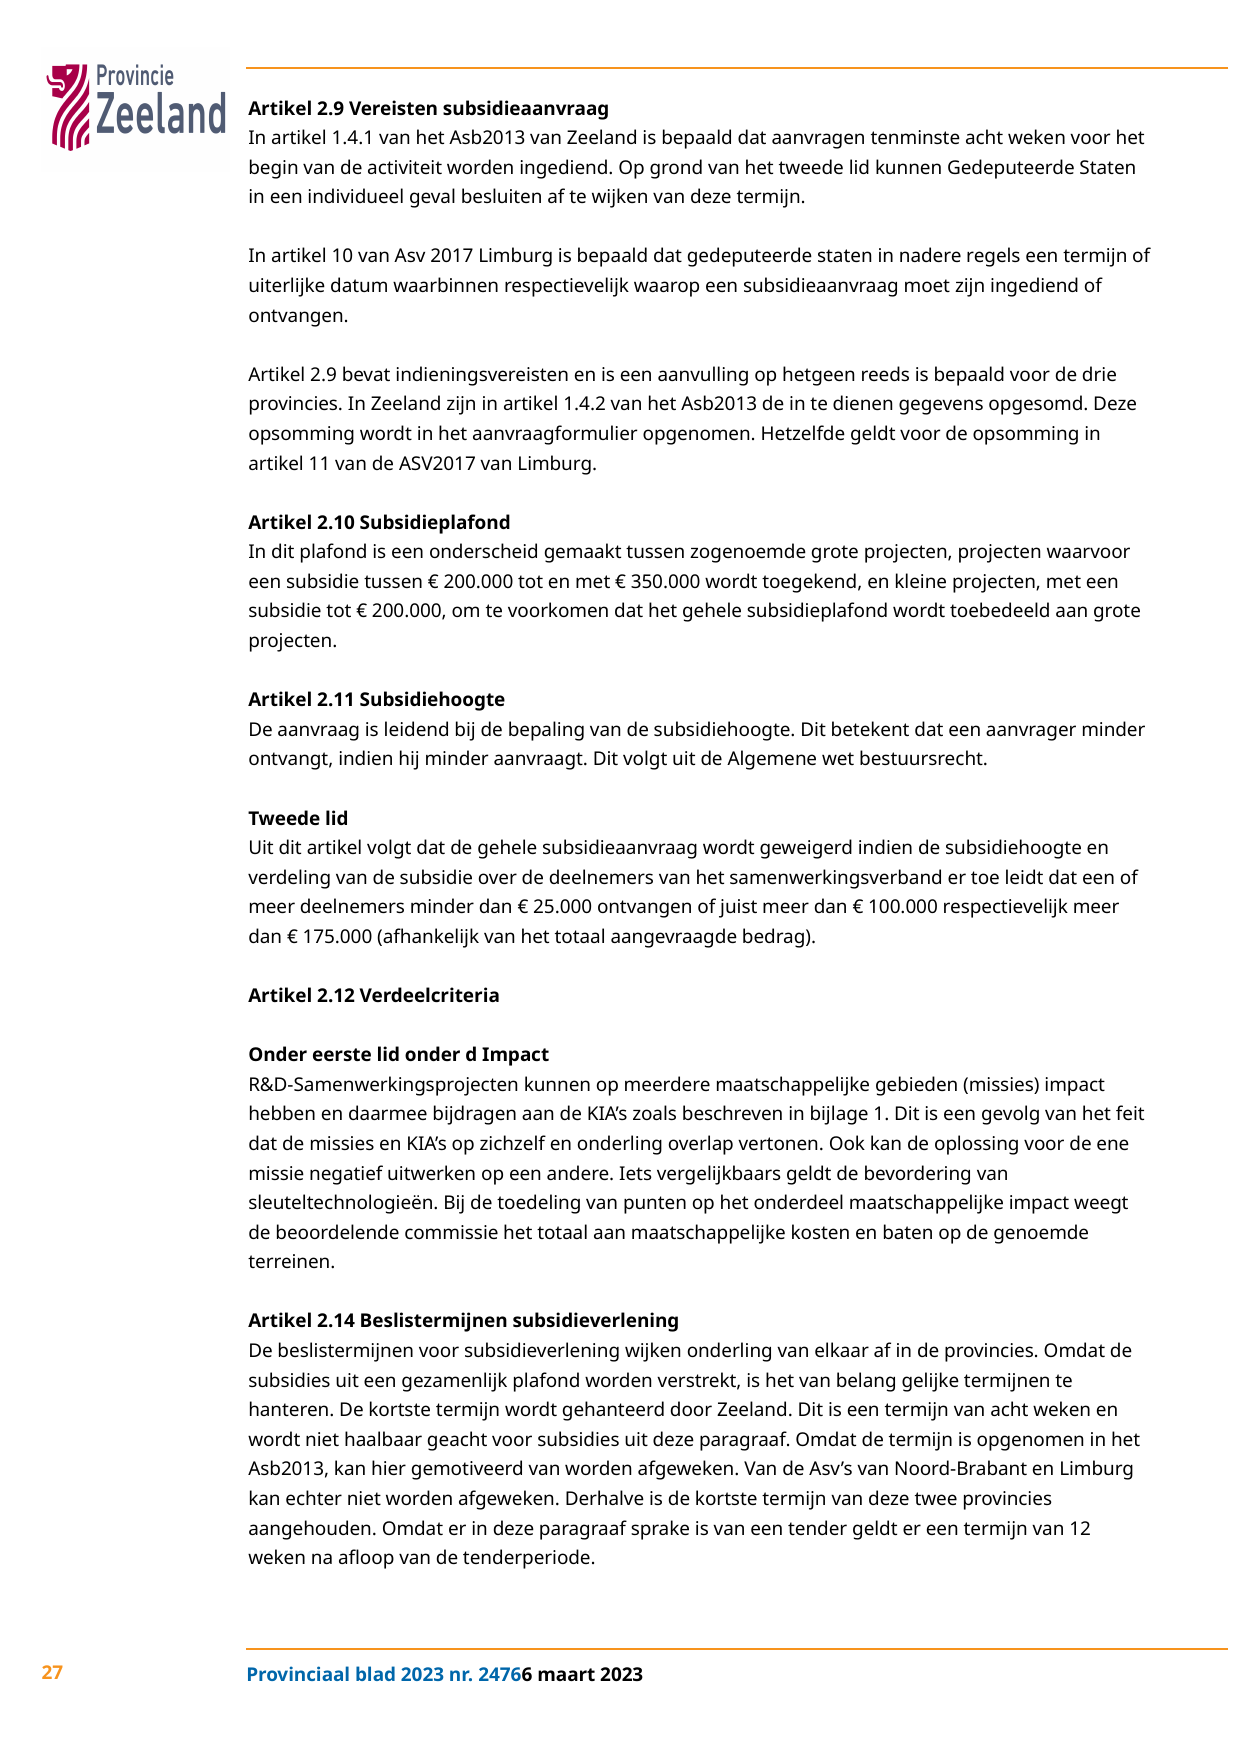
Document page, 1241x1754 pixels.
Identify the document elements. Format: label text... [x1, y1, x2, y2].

text Artikel 2.12 Verdeelcriteria [248, 982, 1152, 1008]
text Uit dit artikel volgt dat de gehele subsidieaanvraag wordt geweigerd indien de subsidiehoogte en verdeling van de subsidie over de deelnemers van het samenwerkingsverband er toe leidt dat een of meer deelnemers minder dan € 25.000 ontvangen of juist meer dan € 100.000 respectievelijk meer dan € 175.000 (afhankelijk van het totaal aangevraagde bedrag). [248, 834, 1152, 949]
text R&D-Samenwerkingsprojecten kunnen op meerdere maatschappelijke gebieden (missies) impact hebben en daarmee bijdragen aan de KIA’s zoals beschreven in bijlage 1. Dit is een gevolg van het feit dat de missies en KIA’s op zichzelf en onderling overlap vertonen. Ook kan de oplossing voor de ene missie negatief uitwerken op een andere. Iets vergelijkbaars geldt de bevordering van sleuteltechnologieën. Bij de toedeling van punten op het onderdeel maatschappelijke impact weegt de beoordelende commissie het totaal aan maatschappelijke kosten en baten op de genoemde terreinen. [248, 1071, 1152, 1274]
text In artikel 10 van Asv 2017 Limburg is bepaald dat gedeputeerde staten in nadere regels een termijn of uiterlijke datum waarbinnen respectievelijk waarop een subsidieaanvraag moet zijn ingediend of ontvangen. [248, 243, 1152, 328]
text Artikel 2.14 Beslistermijnen subsidieverlening [248, 1308, 1152, 1333]
text De beslistermijnen voor subsidieverlening wijken onderling van elkaar af in de provincies. Omdat de subsidies uit een gezamenlijk plafond worden verstrekt, is het van belang gelijke termijnen te hanteren. De kortste termijn wordt gehanteerd door Zeeland. Dit is een termijn van acht weken en wordt niet haalbaar geacht voor subsidies uit deze paragraaf. Omdat de termijn is opgenomen in het Asb2013, kan hier gemotiveerd van worden afgeweken. Van de Asv’s van Noord-Brabant en Limburg kan echter niet worden afgeweken. Derhalve is de kortste termijn van deze twee provincies aangehouden. Omdat er in deze paragraaf sprake is van een tender geldt er een termijn van 12 weken na afloop van de tenderperiode. [248, 1337, 1152, 1570]
picture [41, 47, 231, 172]
text Artikel 2.11 Subsidiehoogte [248, 686, 1152, 712]
text De aanvraag is leidend bij de bepaling van de subsidiehoogte. Dit betekent dat een aanvrager minder ontvangt, indien hij minder aanvraagt. Dit volgt uit de Algemene wet bestuursrecht. [248, 716, 1152, 771]
text In artikel 1.4.1 van het Asb2013 van Zeeland is bepaald dat aanvragen tenminste acht weken voor het begin van de activiteit worden ingediend. Op grond van het tweede lid kunnen Gedeputeerde Staten in een individueel geval besluiten af te wijken van deze termijn. [248, 124, 1152, 209]
text Tweede lid [248, 805, 1152, 831]
text Artikel 2.9 bevat indieningsvereisten en is een aanvulling op hetgeen reeds is bepaald voor de drie provincies. In Zeeland zijn in artikel 1.4.2 van het Asb2013 de in te dienen gegevens opgesomd. Deze opsomming wordt in het aanvraagformulier opgenomen. Hetzelfde geldt voor de opsomming in artikel 11 van de ASV2017 van Limburg. [248, 361, 1152, 476]
text Onder eerste lid onder d Impact [248, 1041, 1152, 1067]
text Artikel 2.9 Vereisten subsidieaanvraag [248, 95, 1152, 121]
text Artikel 2.10 Subsidieplafond [248, 509, 1152, 535]
text In dit plafond is een onderscheid gemaakt tussen zogenoemde grote projecten, projecten waarvoor een subsidie tussen € 200.000 tot en met € 350.000 wordt toegekend, en kleine projecten, met een subsidie tot € 200.000, om te voorkomen dat het gehele subsidieplafond wordt toebedeeld aan grote projecten. [248, 538, 1152, 653]
